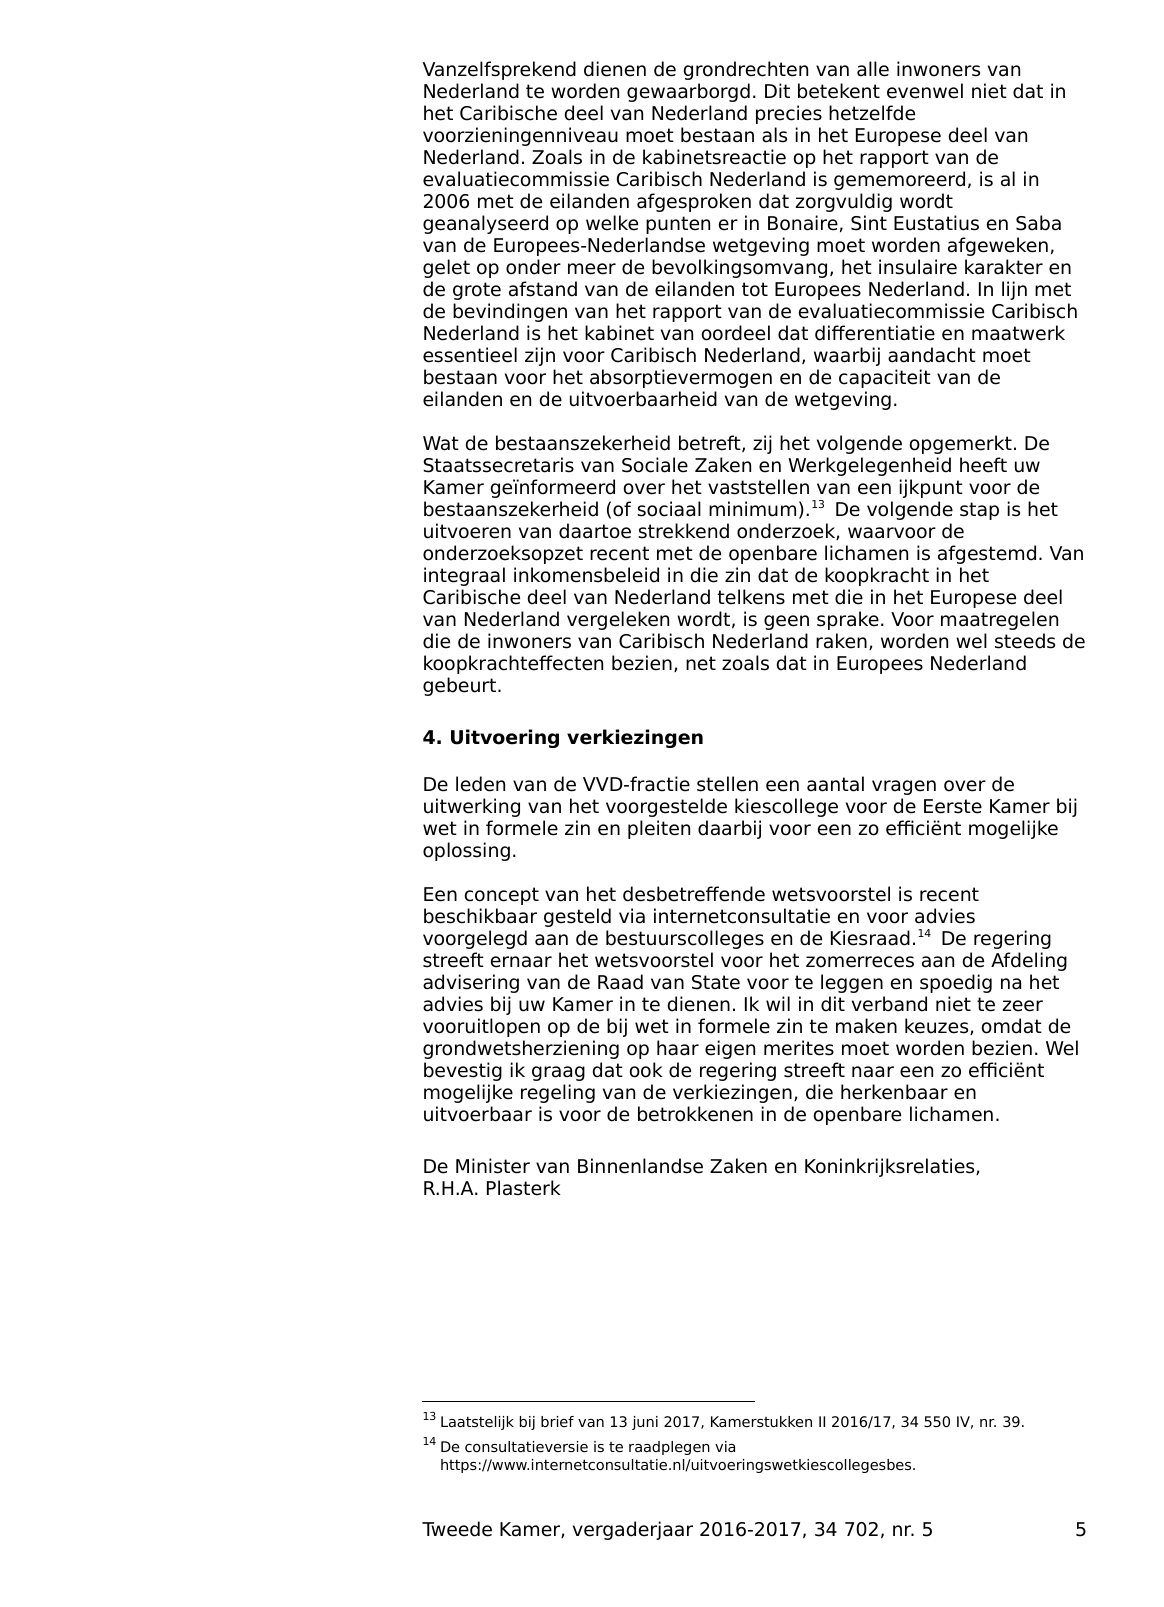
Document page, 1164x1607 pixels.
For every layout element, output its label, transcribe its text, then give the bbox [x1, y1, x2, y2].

text De consultatieversie is te raadplegen via https://www.internetconsultatie.nl/uitvoeringswetkiescollegesbes. [422, 1435, 1087, 1474]
text Een concept van het desbetreffende wetsvoorstel is recent beschikbaar gesteld via internetconsultatie en voor advies voorgelegd aan de bestuurscolleges en de Kiesraad. De regering streeft ernaar het wetsvoorstel voor het zomerreces aan de Afdeling advisering van de Raad van State voor te leggen en spoedig na het advies bij uw Kamer in te dienen. Ik wil in dit verband niet te zeer vooruitlopen op de bij wet in formele zin te maken keuzes, omdat de grondwetsherziening op haar eigen merites moet worden bezien. Wel bevestig ik graag dat ook de regering streeft naar een zo efficiënt mogelijke regeling van de verkiezingen, die herkenbaar en uitvoerbaar is voor de betrokkenen in de openbare lichamen. [422, 884, 1087, 1126]
text Wat de bestaanszekerheid betreft, zij het volgende opgemerkt. De Staatssecretaris van Sociale Zaken en Werkgelegenheid heeft uw Kamer geïnformeerd over het vaststellen van een ijkpunt voor de bestaanszekerheid (of sociaal minimum). De volgende stap is het uitvoeren van daartoe strekkend onderzoek, waarvoor de onderzoeksopzet recent met de openbare lichamen is afgestemd. Van integraal inkomensbeleid in die zin dat de koopkracht in het Caribische deel van Nederland telkens met die in het Europese deel van Nederland vergeleken wordt, is geen sprake. Voor maatregelen die de inwoners van Caribisch Nederland raken, worden wel steeds de koopkrachteffecten bezien, net zoals dat in Europees Nederland gebeurt. [422, 433, 1087, 697]
text De leden van de VVD-fractie stellen een aantal vragen over de uitwerking van het voorgestelde kiescollege voor de Eerste Kamer bij wet in formele zin en pleiten daarbij voor een zo efficiënt mogelijke oplossing. [422, 774, 1087, 862]
text Laatstelijk bij brief van 13 juni 2017, Kamerstukken II 2016/17, 34 550 IV, nr. 39. [422, 1410, 1087, 1432]
text Vanzelfsprekend dienen de grondrechten van alle inwoners van Nederland te worden gewaarborgd. Dit betekent evenwel niet dat in het Caribische deel van Nederland precies hetzelfde voorzieningenniveau moet bestaan als in het Europese deel van Nederland. Zoals in de kabinetsreactie op het rapport van de evaluatiecommissie Caribisch Nederland is gememoreerd, is al in 2006 met de eilanden afgesproken dat zorgvuldig wordt geanalyseerd op welke punten er in Bonaire, Sint Eustatius en Saba van de Europees-Nederlandse wetgeving moet worden afgeweken, gelet op onder meer de bevolkingsomvang, het insulaire karakter en de grote afstand van de eilanden tot Europees Nederland. In lijn met de bevindingen van het rapport van de evaluatiecommissie Caribisch Nederland is het kabinet van oordeel dat differentiatie en maatwerk essentieel zijn voor Caribisch Nederland, waarbij aandacht moet bestaan voor het absorptievermogen en de capaciteit van de eilanden en de uitvoerbaarheid van de wetgeving. [422, 59, 1087, 411]
subtitle 4. Uitvoering verkiezingen [422, 727, 1087, 749]
text De Minister van Binnenlandse Zaken en Koninkrijksrelaties, R.H.A. Plasterk [422, 1156, 1087, 1199]
